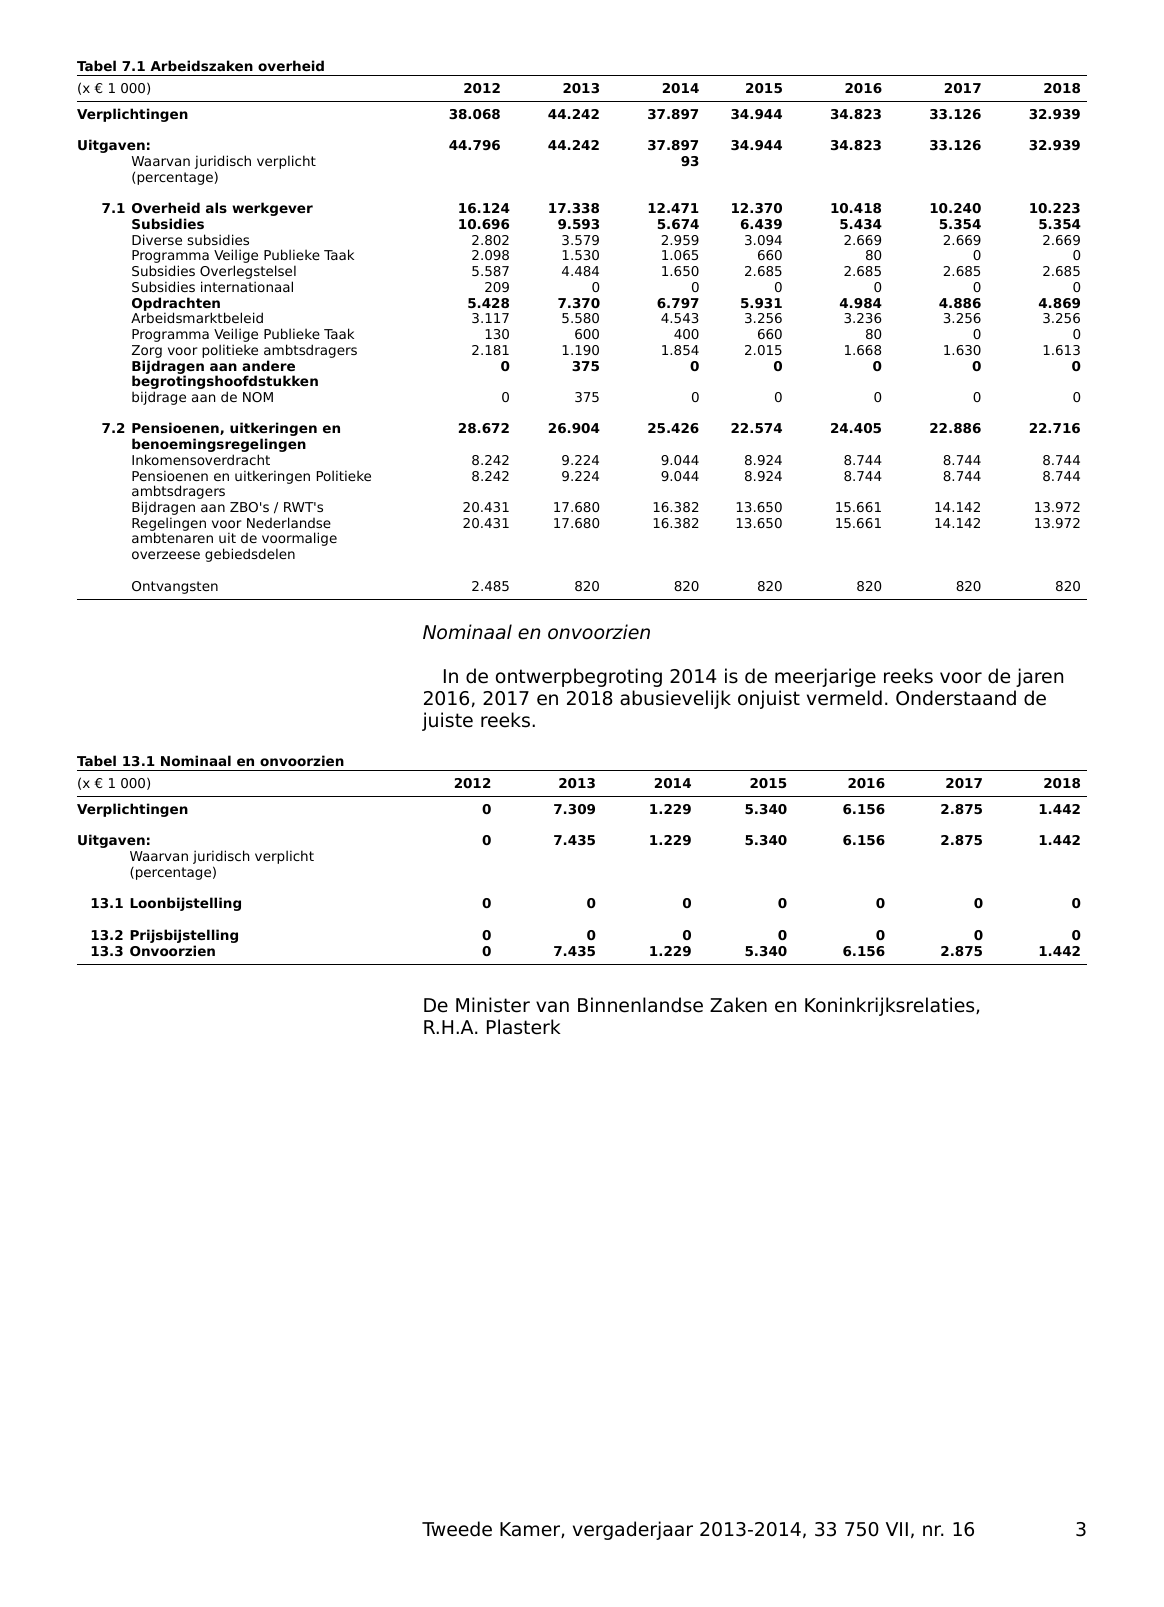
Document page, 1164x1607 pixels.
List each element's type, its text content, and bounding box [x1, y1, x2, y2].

table_cell 4.886 [888, 295, 987, 311]
table_cell Arbeidsmarktbeleid [125, 311, 414, 327]
table_cell 5.434 [789, 217, 888, 232]
table_cell (x € 1 000) [77, 76, 414, 101]
table_cell [77, 343, 125, 358]
table_cell 1.630 [888, 343, 987, 358]
table_cell 3.579 [516, 233, 606, 248]
table_cell 2013 [507, 76, 606, 101]
table_cell 37.897 [606, 138, 705, 154]
table_cell 17.338 [516, 201, 606, 217]
table_cell 33.126 [888, 102, 987, 122]
table_cell [77, 818, 123, 833]
table_cell 6.797 [606, 295, 705, 311]
table_header Tabel 7.1 Arbeidszaken overheid [77, 59, 1087, 75]
table_cell 28.672 [414, 421, 516, 453]
table_cell Onvoorzien [124, 943, 401, 964]
table_cell [497, 912, 602, 928]
table_cell 0 [401, 797, 497, 817]
table_cell Verplichtingen [77, 102, 414, 122]
table_cell 0 [989, 896, 1087, 912]
table_cell 130 [414, 327, 516, 343]
table_cell [401, 849, 497, 880]
table_cell [401, 818, 497, 833]
table_cell 0 [888, 390, 987, 406]
table_cell 34.944 [705, 102, 788, 122]
table_cell 8.744 [888, 453, 987, 468]
table_cell Subsidies [125, 217, 414, 232]
table_cell 0 [789, 358, 888, 390]
table_cell 38.068 [414, 102, 507, 122]
table_cell Waarvan juridisch verplicht (percentage) [124, 849, 401, 880]
table_cell 8.242 [414, 453, 516, 468]
table_cell [77, 880, 123, 896]
table_cell 7.309 [497, 797, 602, 817]
table_cell [125, 123, 414, 138]
table_cell 8.744 [888, 469, 987, 500]
table_cell Opdrachten [125, 295, 414, 311]
table_cell [77, 453, 125, 468]
table_cell 4.543 [606, 311, 705, 327]
table_cell 93 [606, 154, 705, 185]
table_cell 0 [987, 280, 1087, 295]
table_cell 3.117 [414, 311, 516, 327]
table_cell 660 [705, 248, 788, 264]
table_cell [125, 185, 414, 201]
table_cell 0 [516, 280, 606, 295]
table_cell 1.442 [989, 833, 1087, 849]
table_cell 20.431 [414, 516, 516, 563]
table_cell [989, 880, 1087, 896]
table_cell 37.897 [606, 102, 705, 122]
table_cell 2.685 [987, 264, 1087, 280]
table_cell 8.744 [789, 469, 888, 500]
table_cell [789, 123, 888, 138]
table_cell 0 [401, 896, 497, 912]
table_cell 3.236 [789, 311, 888, 327]
table_cell 15.661 [789, 516, 888, 563]
table_cell 17.680 [516, 500, 606, 516]
table_cell [602, 912, 697, 928]
table_cell [891, 880, 989, 896]
table_cell 13.650 [705, 516, 788, 563]
table_cell 7.2 [77, 421, 125, 453]
table_cell 1.190 [516, 343, 606, 358]
table_cell 8.924 [705, 453, 788, 468]
table_cell 9.593 [516, 217, 606, 232]
table_cell [77, 563, 125, 578]
table_cell 24.405 [789, 421, 888, 453]
table_cell [77, 217, 125, 232]
table_cell Diverse subsidies [125, 233, 414, 248]
table_cell [77, 406, 125, 421]
table_cell 2.802 [414, 233, 516, 248]
table_cell Pensioenen, uitkeringen en benoemingsregelingen [125, 421, 414, 453]
table_cell 0 [989, 928, 1087, 943]
table_cell 2015 [697, 771, 793, 796]
table_cell [497, 849, 602, 880]
table_cell 13.1 [77, 896, 123, 912]
table_cell 209 [414, 280, 516, 295]
table_cell [77, 327, 125, 343]
table_cell [793, 818, 891, 833]
table_cell 3.256 [705, 311, 788, 327]
table_cell 2012 [414, 76, 507, 101]
table_cell [789, 406, 888, 421]
table_cell 10.418 [789, 201, 888, 217]
table_cell [516, 406, 606, 421]
table_cell [124, 912, 401, 928]
table_cell 5.340 [697, 943, 793, 964]
table_cell 0 [987, 248, 1087, 264]
table_cell 80 [789, 248, 888, 264]
table_cell 600 [516, 327, 606, 343]
table_cell [124, 880, 401, 896]
table_cell 0 [697, 928, 793, 943]
table_cell [697, 849, 793, 880]
table_cell Uitgaven: [77, 833, 401, 849]
table_cell 2.875 [891, 943, 989, 964]
table_header Tabel 13.1 Nominaal en onvoorzien [77, 754, 1087, 770]
table_cell 3.094 [705, 233, 788, 248]
table_cell 2016 [789, 76, 888, 101]
table_cell [891, 818, 989, 833]
table_cell 2012 [401, 771, 497, 796]
table_cell 4.984 [789, 295, 888, 311]
table_cell [516, 563, 606, 578]
table_cell 13.972 [987, 500, 1087, 516]
table_cell [987, 123, 1087, 138]
table_cell 1.065 [606, 248, 705, 264]
table_cell 2.685 [705, 264, 788, 280]
table_cell 25.426 [606, 421, 705, 453]
table_cell [77, 233, 125, 248]
table_cell (x € 1 000) [77, 771, 401, 796]
table_cell Inkomensoverdracht [125, 453, 414, 468]
table_cell [705, 563, 788, 578]
table_cell [414, 563, 516, 578]
table_cell 2.669 [888, 233, 987, 248]
table_cell 9.044 [606, 453, 705, 468]
table_cell [77, 248, 125, 264]
table_cell 16.382 [606, 500, 705, 516]
table_cell 20.431 [414, 500, 516, 516]
table_cell [697, 912, 793, 928]
table_cell Pensioenen en uitkeringen Politieke ambtsdragers [125, 469, 414, 500]
table_cell 4.484 [516, 264, 606, 280]
table_cell 2.875 [891, 833, 989, 849]
table_cell [989, 912, 1087, 928]
table_cell Ontvangsten [125, 579, 414, 599]
table_cell Loonbijstelling [124, 896, 401, 912]
table_cell 0 [497, 896, 602, 912]
table_cell Programma Veilige Publieke Taak [125, 327, 414, 343]
table_cell [401, 912, 497, 928]
table_cell [705, 406, 788, 421]
table_cell 0 [414, 390, 516, 406]
table_cell [987, 563, 1087, 578]
table_cell Overheid als werkgever [125, 201, 414, 217]
table_cell 0 [697, 896, 793, 912]
table_cell 10.240 [888, 201, 987, 217]
table_cell 22.716 [987, 421, 1087, 453]
table_cell 5.580 [516, 311, 606, 327]
table_cell 2018 [989, 771, 1087, 796]
table_cell 8.242 [414, 469, 516, 500]
table_cell 0 [789, 280, 888, 295]
table_cell 1.530 [516, 248, 606, 264]
table_cell 5.340 [697, 797, 793, 817]
table_cell 34.823 [789, 102, 888, 122]
table_cell [77, 280, 125, 295]
table_cell 0 [793, 896, 891, 912]
table_cell 44.242 [507, 138, 606, 154]
table_cell 0 [891, 896, 989, 912]
table_cell [606, 185, 705, 201]
table_cell 9.224 [516, 469, 606, 500]
table_cell 4.869 [987, 295, 1087, 311]
table_cell 10.223 [987, 201, 1087, 217]
table_cell 8.924 [705, 469, 788, 500]
table_cell 2.669 [789, 233, 888, 248]
table_cell 2.685 [789, 264, 888, 280]
table_cell 16.124 [414, 201, 516, 217]
table_cell 1.442 [989, 943, 1087, 964]
table_cell 0 [401, 833, 497, 849]
table_cell [987, 154, 1087, 185]
table_cell 0 [888, 248, 987, 264]
table_cell 26.904 [516, 421, 606, 453]
table_cell 5.931 [705, 295, 788, 311]
table_cell 1.442 [989, 797, 1087, 817]
subtitle Nominaal en onvoorzien [422, 622, 1087, 644]
table_cell 1.854 [606, 343, 705, 358]
table_cell [793, 912, 891, 928]
table_cell 2.875 [891, 797, 989, 817]
table_cell [789, 563, 888, 578]
table_cell [497, 818, 602, 833]
table_cell [77, 311, 125, 327]
table_cell 1.613 [987, 343, 1087, 358]
table_cell [77, 358, 125, 390]
table_cell 34.823 [789, 138, 888, 154]
table_cell 34.944 [705, 138, 788, 154]
text De Minister van Binnenlandse Zaken en Koninkrijksrelaties, R.H.A. Plasterk [422, 995, 1087, 1039]
table_cell [606, 406, 705, 421]
table_cell 9.224 [516, 453, 606, 468]
table_cell [888, 406, 987, 421]
table_cell 0 [401, 928, 497, 943]
table_cell [888, 185, 987, 201]
table_cell 7.435 [497, 943, 602, 964]
table_cell 2.181 [414, 343, 516, 358]
table_cell 0 [401, 943, 497, 964]
table_cell Subsidies internationaal [125, 280, 414, 295]
table_cell 0 [602, 896, 697, 912]
table_cell [989, 849, 1087, 880]
table_cell 13.650 [705, 500, 788, 516]
table_cell [124, 818, 401, 833]
table_cell [888, 123, 987, 138]
table_cell [414, 185, 516, 201]
table_cell 0 [497, 928, 602, 943]
table_cell 14.142 [888, 516, 987, 563]
table_cell [77, 500, 125, 516]
table_cell 2.015 [705, 343, 788, 358]
table_cell 0 [602, 928, 697, 943]
table_cell [697, 818, 793, 833]
table_cell [77, 516, 125, 563]
table_cell 0 [891, 928, 989, 943]
table_cell 2014 [602, 771, 697, 796]
table_cell 0 [987, 390, 1087, 406]
table_cell 0 [987, 327, 1087, 343]
table_cell [77, 185, 125, 201]
table_cell [789, 185, 888, 201]
table_cell 0 [789, 390, 888, 406]
table_cell [497, 880, 602, 896]
table_cell [77, 579, 125, 599]
table_cell 7.370 [516, 295, 606, 311]
table_cell 1.229 [602, 943, 697, 964]
table_cell 16.382 [606, 516, 705, 563]
table_cell [77, 390, 125, 406]
table_cell 1.229 [602, 797, 697, 817]
table_cell Subsidies Overlegstelsel [125, 264, 414, 280]
table_cell [77, 849, 123, 880]
table_cell [125, 563, 414, 578]
table_cell 1.650 [606, 264, 705, 280]
table_cell 820 [987, 579, 1087, 599]
table_cell 2.098 [414, 248, 516, 264]
table_cell 2.669 [987, 233, 1087, 248]
table_cell 9.044 [606, 469, 705, 500]
table_cell [888, 563, 987, 578]
table_cell Prijsbijstelling [124, 928, 401, 943]
table_cell 0 [705, 390, 788, 406]
table_cell 8.744 [789, 453, 888, 468]
table_cell [793, 849, 891, 880]
table_cell [77, 469, 125, 500]
table_cell [414, 123, 507, 138]
table_cell 12.471 [606, 201, 705, 217]
table_cell 0 [987, 358, 1087, 390]
table_cell [705, 123, 788, 138]
table_cell Regelingen voor Nederlandse ambtenaren uit de voormalige overzeese gebiedsdelen [125, 516, 414, 563]
table_cell [888, 154, 987, 185]
table_cell [516, 185, 606, 201]
table_cell Waarvan juridisch verplicht (percentage) [125, 154, 606, 185]
table_cell 3.256 [987, 311, 1087, 327]
table_cell 7.435 [497, 833, 602, 849]
table_cell 0 [606, 358, 705, 390]
table_cell 2018 [987, 76, 1087, 101]
table_cell [705, 154, 788, 185]
table_cell 2.485 [414, 579, 516, 599]
table_cell 375 [516, 390, 606, 406]
table_cell 820 [789, 579, 888, 599]
table_cell 0 [606, 390, 705, 406]
table_cell [77, 154, 125, 185]
table_cell 2017 [888, 76, 987, 101]
table_cell 17.680 [516, 516, 606, 563]
table_cell [606, 563, 705, 578]
table_cell 400 [606, 327, 705, 343]
table_cell 2.959 [606, 233, 705, 248]
table_cell 2015 [705, 76, 788, 101]
table_cell 7.1 [77, 201, 125, 217]
table_cell 1.229 [602, 833, 697, 849]
table_cell [989, 818, 1087, 833]
table_cell 80 [789, 327, 888, 343]
table_cell [77, 912, 123, 928]
table_cell [891, 912, 989, 928]
table_cell 2016 [793, 771, 891, 796]
table_cell 6.439 [705, 217, 788, 232]
table_cell 0 [888, 358, 987, 390]
table_cell 13.3 [77, 943, 123, 964]
table_cell [606, 123, 705, 138]
table_cell 5.340 [697, 833, 793, 849]
table_cell 13.972 [987, 516, 1087, 563]
table_cell 5.428 [414, 295, 516, 311]
table_cell [697, 880, 793, 896]
table_cell 2013 [497, 771, 602, 796]
table_cell [77, 264, 125, 280]
table_cell 3.256 [888, 311, 987, 327]
table_cell [705, 185, 788, 201]
table_cell 375 [516, 358, 606, 390]
table_cell 44.242 [507, 102, 606, 122]
table_cell 32.939 [987, 138, 1087, 154]
table_cell 2.685 [888, 264, 987, 280]
table_cell Bijdragen aan andere begrotingshoofdstukken [125, 358, 414, 390]
table_cell [793, 880, 891, 896]
table_cell 8.744 [987, 469, 1087, 500]
table_cell 32.939 [987, 102, 1087, 122]
table_cell [987, 406, 1087, 421]
table_cell 0 [888, 327, 987, 343]
table_cell [602, 818, 697, 833]
table_cell [507, 123, 606, 138]
table_cell 5.354 [987, 217, 1087, 232]
table_cell [602, 880, 697, 896]
text In de ontwerpbegroting 2014 is de meerjarige reeks voor de jaren 2016, 2017 en 2018 abusievelijk onjuist vermeld. Onderstaand de juiste reeks. [422, 666, 1087, 732]
table_cell [987, 185, 1087, 201]
table_cell 2017 [891, 771, 989, 796]
table_cell 6.156 [793, 833, 891, 849]
table_cell 10.696 [414, 217, 516, 232]
table_cell 44.796 [414, 138, 507, 154]
table_cell Programma Veilige Publieke Taak [125, 248, 414, 264]
table_cell 5.674 [606, 217, 705, 232]
table_cell 22.886 [888, 421, 987, 453]
table_cell 5.587 [414, 264, 516, 280]
table_cell Verplichtingen [77, 797, 401, 817]
table_cell Zorg voor politieke ambtsdragers [125, 343, 414, 358]
table_cell 0 [705, 358, 788, 390]
table_cell [77, 123, 125, 138]
table_cell 820 [705, 579, 788, 599]
table_cell [401, 880, 497, 896]
table_cell 0 [888, 280, 987, 295]
table_cell [414, 406, 516, 421]
table_cell 0 [705, 280, 788, 295]
table_cell 820 [888, 579, 987, 599]
table_cell 14.142 [888, 500, 987, 516]
table_cell Uitgaven: [77, 138, 414, 154]
table_cell 6.156 [793, 797, 891, 817]
table_cell [891, 849, 989, 880]
table_cell 6.156 [793, 943, 891, 964]
table_cell 1.668 [789, 343, 888, 358]
table_cell Bijdragen aan ZBO's / RWT's [125, 500, 414, 516]
table_cell 22.574 [705, 421, 788, 453]
table_cell [789, 154, 888, 185]
table_cell bijdrage aan de NOM [125, 390, 414, 406]
table_cell [602, 849, 697, 880]
table_cell 0 [414, 358, 516, 390]
table_cell 15.661 [789, 500, 888, 516]
table_cell [125, 406, 414, 421]
table_cell 2014 [606, 76, 705, 101]
table_cell 0 [793, 928, 891, 943]
table_cell 8.744 [987, 453, 1087, 468]
table_cell 0 [606, 280, 705, 295]
table_cell [77, 295, 125, 311]
table_cell 820 [516, 579, 606, 599]
table_cell 13.2 [77, 928, 123, 943]
table_cell 5.354 [888, 217, 987, 232]
table_cell 33.126 [888, 138, 987, 154]
table_cell 660 [705, 327, 788, 343]
table_cell 820 [606, 579, 705, 599]
table_cell 12.370 [705, 201, 788, 217]
